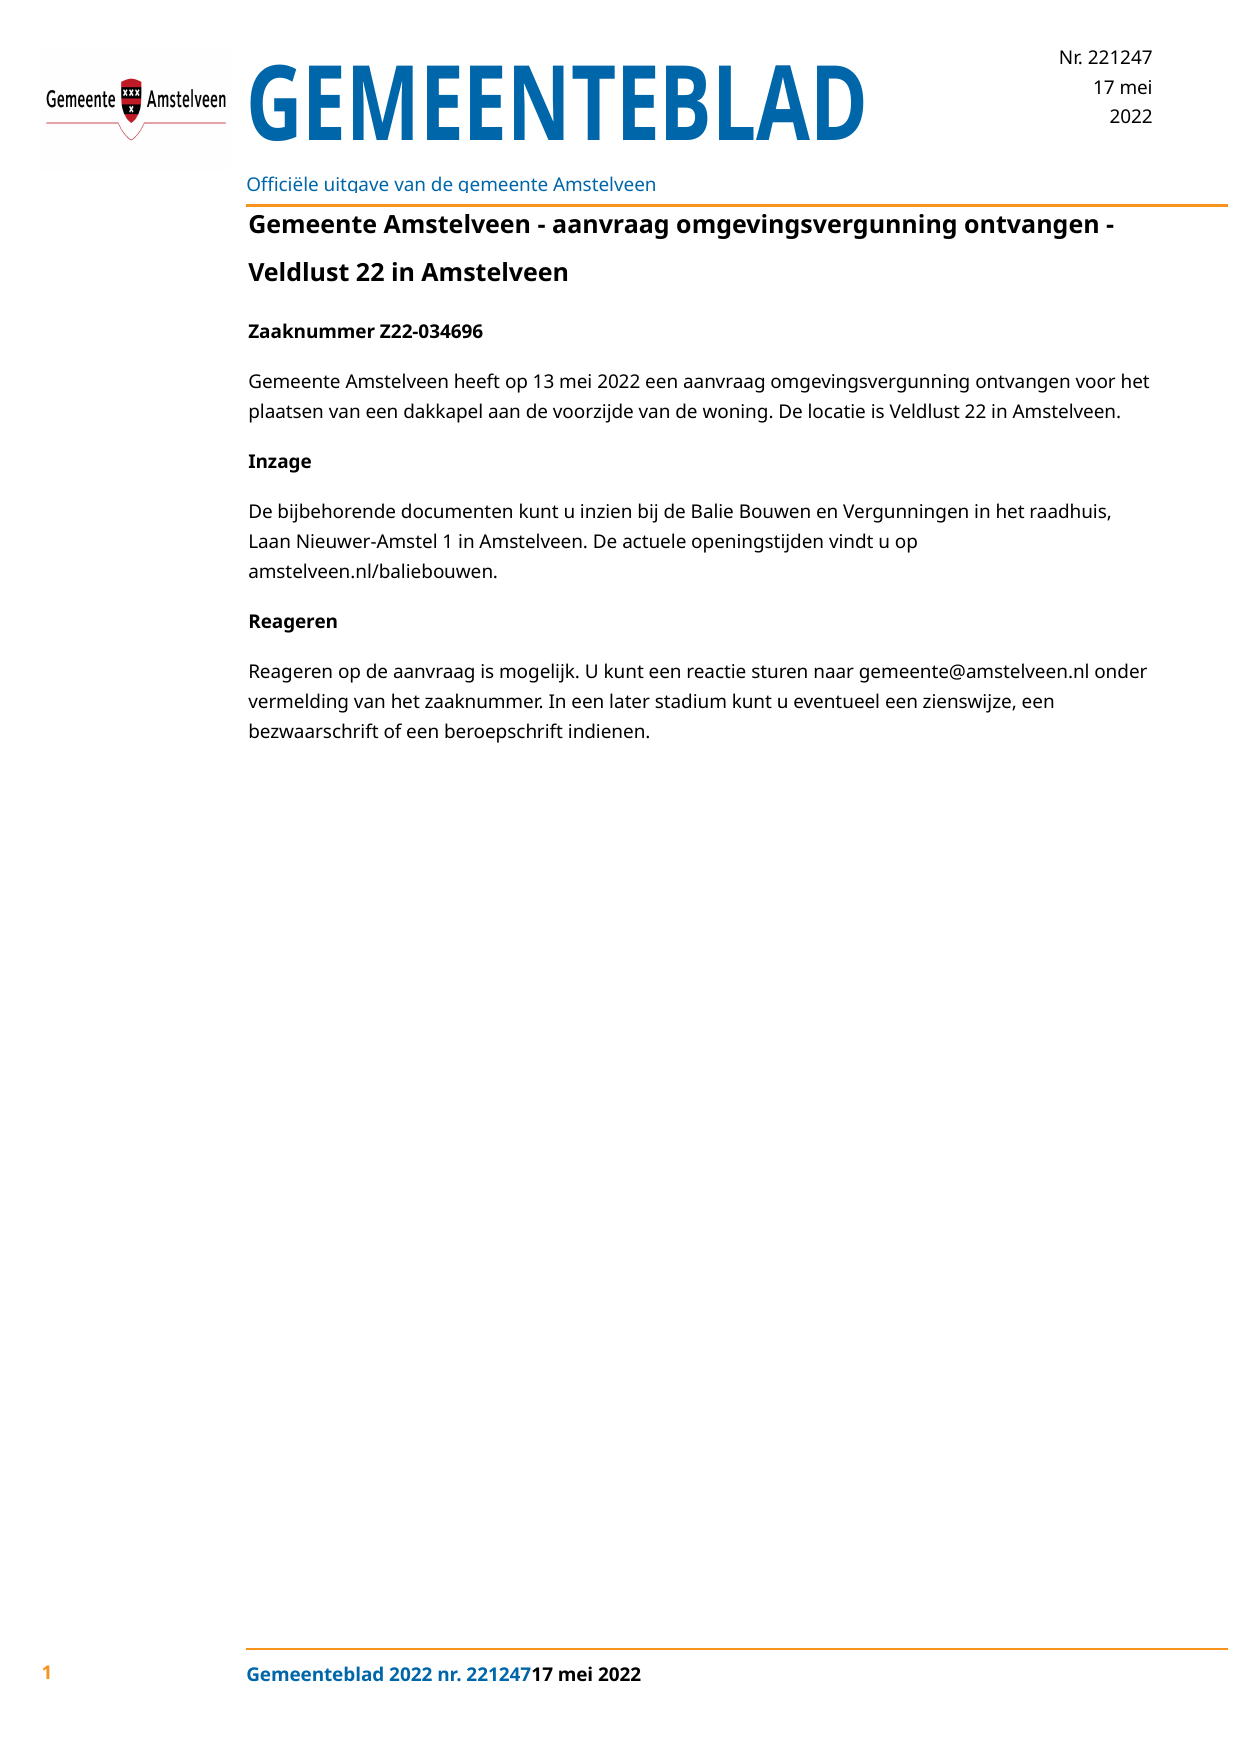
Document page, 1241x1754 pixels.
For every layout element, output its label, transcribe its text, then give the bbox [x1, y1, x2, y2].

text Inzage [248, 448, 1152, 474]
text Zaaknummer Z22-034696 [248, 318, 1152, 344]
text Gemeente Amstelveen - aanvraag omgevingsvergunning ontvangen - Veldlust 22 in Amstelveen [248, 207, 1152, 288]
text De bijbehorende documenten kunt u inzien bij de Balie Bouwen en Vergunningen in het raadhuis, Laan Nieuwer-Amstel 1 in Amstelveen. De actuele openingstijden vindt u op amstelveen.nl/baliebouwen. [248, 499, 1152, 584]
picture [41, 47, 231, 172]
text Gemeente Amstelveen heeft op 13 mei 2022 een aanvraag omgevingsvergunning ontvangen voor het plaatsen van een dakkapel aan de voorzijde van de woning. De locatie is Veldlust 22 in Amstelveen. [248, 368, 1152, 424]
text Reageren op de aanvraag is mogelijk. U kunt een reactie sturen naar gemeente@amstelveen.nl onder vermelding van het zaaknummer. In een later stadium kunt u eventueel een zienswijze, een bezwaarschrift of een beroepschrift indienen. [248, 659, 1152, 744]
text Reageren [248, 608, 1152, 634]
